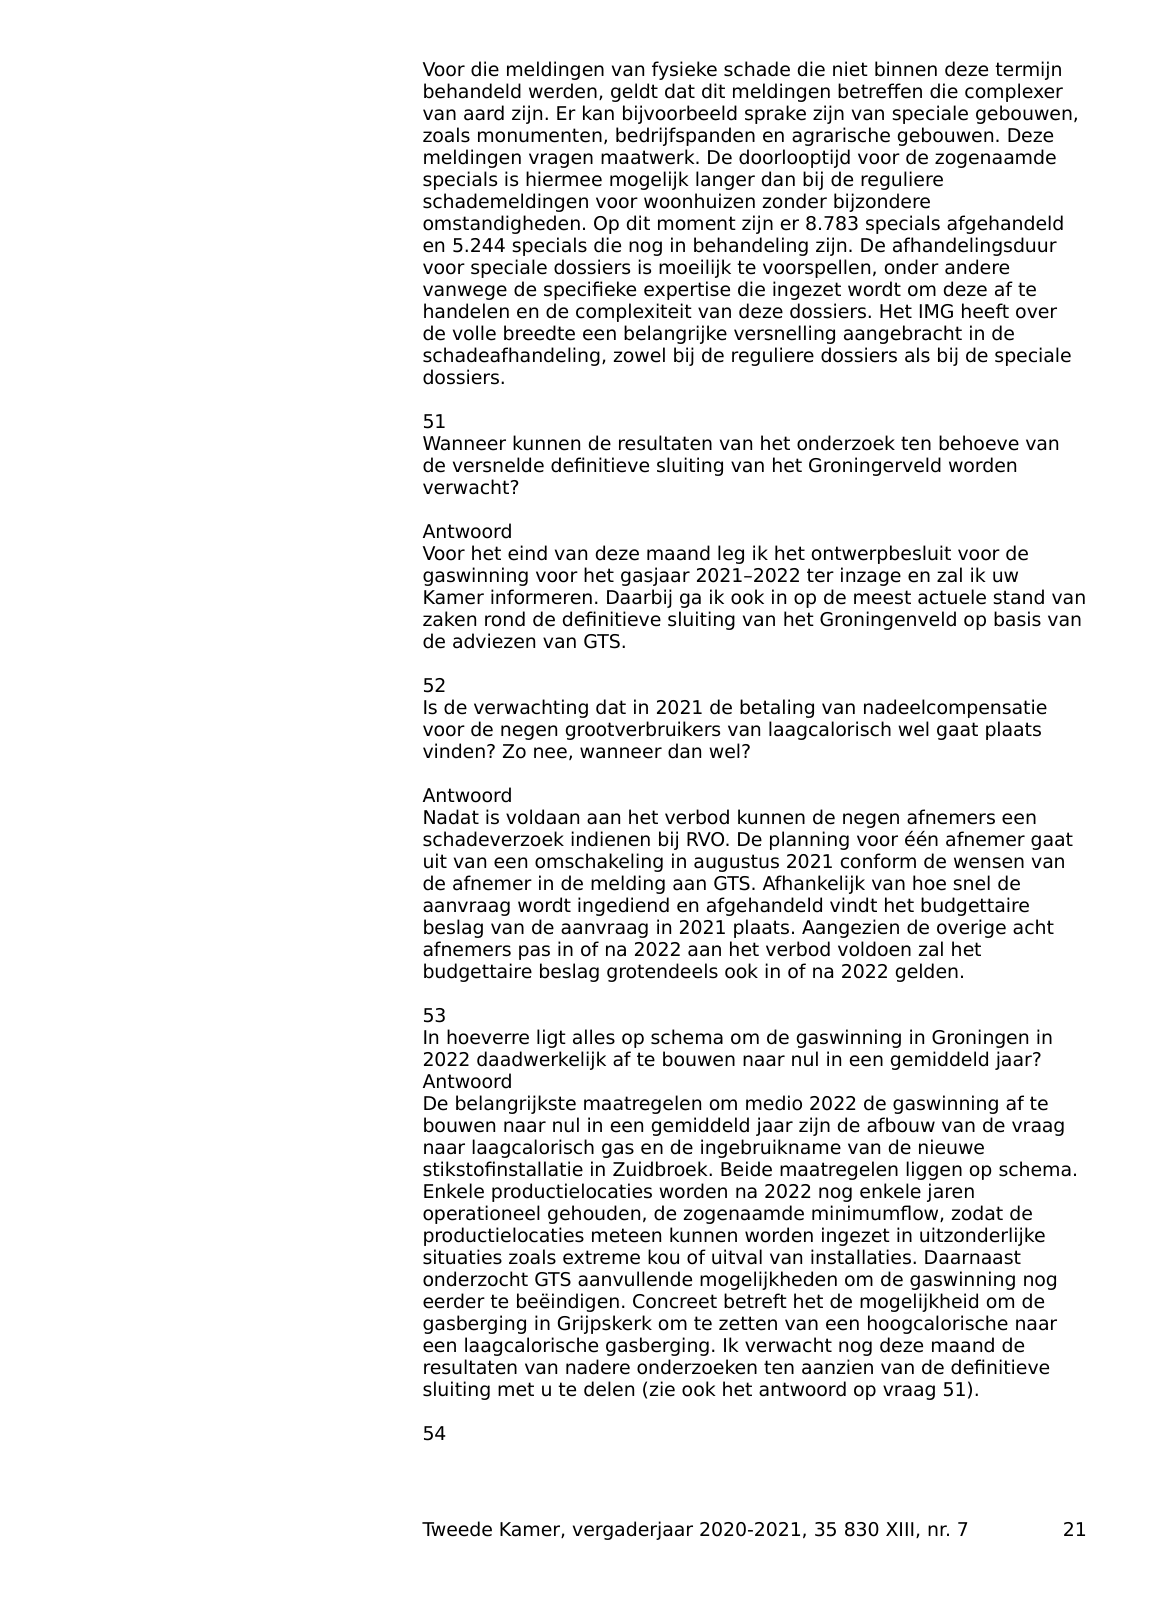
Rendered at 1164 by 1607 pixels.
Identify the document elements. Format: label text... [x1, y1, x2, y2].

text Is de verwachting dat in 2021 de betaling van nadeelcompensatie voor de negen grootverbruikers van laagcalorisch wel gaat plaats vinden? Zo nee, wanneer dan wel? [422, 697, 1087, 763]
text In hoeverre ligt alles op schema om de gaswinning in Groningen in 2022 daadwerkelijk af te bouwen naar nul in een gemiddeld jaar? [422, 1027, 1087, 1071]
text Antwoord [422, 1071, 1087, 1093]
text 51 [422, 411, 1087, 433]
text Nadat is voldaan aan het verbod kunnen de negen afnemers een schadeverzoek indienen bij RVO. De planning voor één afnemer gaat uit van een omschakeling in augustus 2021 conform de wensen van de afnemer in de melding aan GTS. Afhankelijk van hoe snel de aanvraag wordt ingediend en afgehandeld vindt het budgettaire beslag van de aanvraag in 2021 plaats. Aangezien de overige acht afnemers pas in of na 2022 aan het verbod voldoen zal het budgettaire beslag grotendeels ook in of na 2022 gelden. [422, 807, 1087, 983]
text 52 [422, 675, 1087, 697]
text De belangrijkste maatregelen om medio 2022 de gaswinning af te bouwen naar nul in een gemiddeld jaar zijn de afbouw van de vraag naar laagcalorisch gas en de ingebruikname van de nieuwe stikstofinstallatie in Zuidbroek. Beide maatregelen liggen op schema. Enkele productielocaties worden na 2022 nog enkele jaren operationeel gehouden, de zogenaamde minimumflow, zodat de productielocaties meteen kunnen worden ingezet in uitzonderlijke situaties zoals extreme kou of uitval van installaties. Daarnaast onderzocht GTS aanvullende mogelijkheden om de gaswinning nog eerder te beëindigen. Concreet betreft het de mogelijkheid om de gasberging in Grijpskerk om te zetten van een hoogcalorische naar een laagcalorische gasberging. Ik verwacht nog deze maand de resultaten van nadere onderzoeken ten aanzien van de definitieve sluiting met u te delen (zie ook het antwoord op vraag 51). [422, 1093, 1087, 1401]
text Voor het eind van deze maand leg ik het ontwerpbesluit voor de gaswinning voor het gasjaar 2021–2022 ter inzage en zal ik uw Kamer informeren. Daarbij ga ik ook in op de meest actuele stand van zaken rond de definitieve sluiting van het Groningenveld op basis van de adviezen van GTS. [422, 543, 1087, 653]
text Voor die meldingen van fysieke schade die niet binnen deze termijn behandeld werden, geldt dat dit meldingen betreffen die complexer van aard zijn. Er kan bijvoorbeeld sprake zijn van speciale gebouwen, zoals monumenten, bedrijfspanden en agrarische gebouwen. Deze meldingen vragen maatwerk. De doorlooptijd voor de zogenaamde specials is hiermee mogelijk langer dan bij de reguliere schademeldingen voor woonhuizen zonder bijzondere omstandigheden. Op dit moment zijn er 8.783 specials afgehandeld en 5.244 specials die nog in behandeling zijn. De afhandelingsduur voor speciale dossiers is moeilijk te voorspellen, onder andere vanwege de specifieke expertise die ingezet wordt om deze af te handelen en de complexiteit van deze dossiers. Het IMG heeft over de volle breedte een belangrijke versnelling aangebracht in de schadeafhandeling, zowel bij de reguliere dossiers als bij de speciale dossiers. [422, 59, 1087, 389]
text Antwoord [422, 521, 1087, 543]
text 53 [422, 1005, 1087, 1027]
text Antwoord [422, 785, 1087, 807]
text 54 [422, 1423, 1087, 1445]
text Wanneer kunnen de resultaten van het onderzoek ten behoeve van de versnelde definitieve sluiting van het Groningerveld worden verwacht? [422, 433, 1087, 499]
